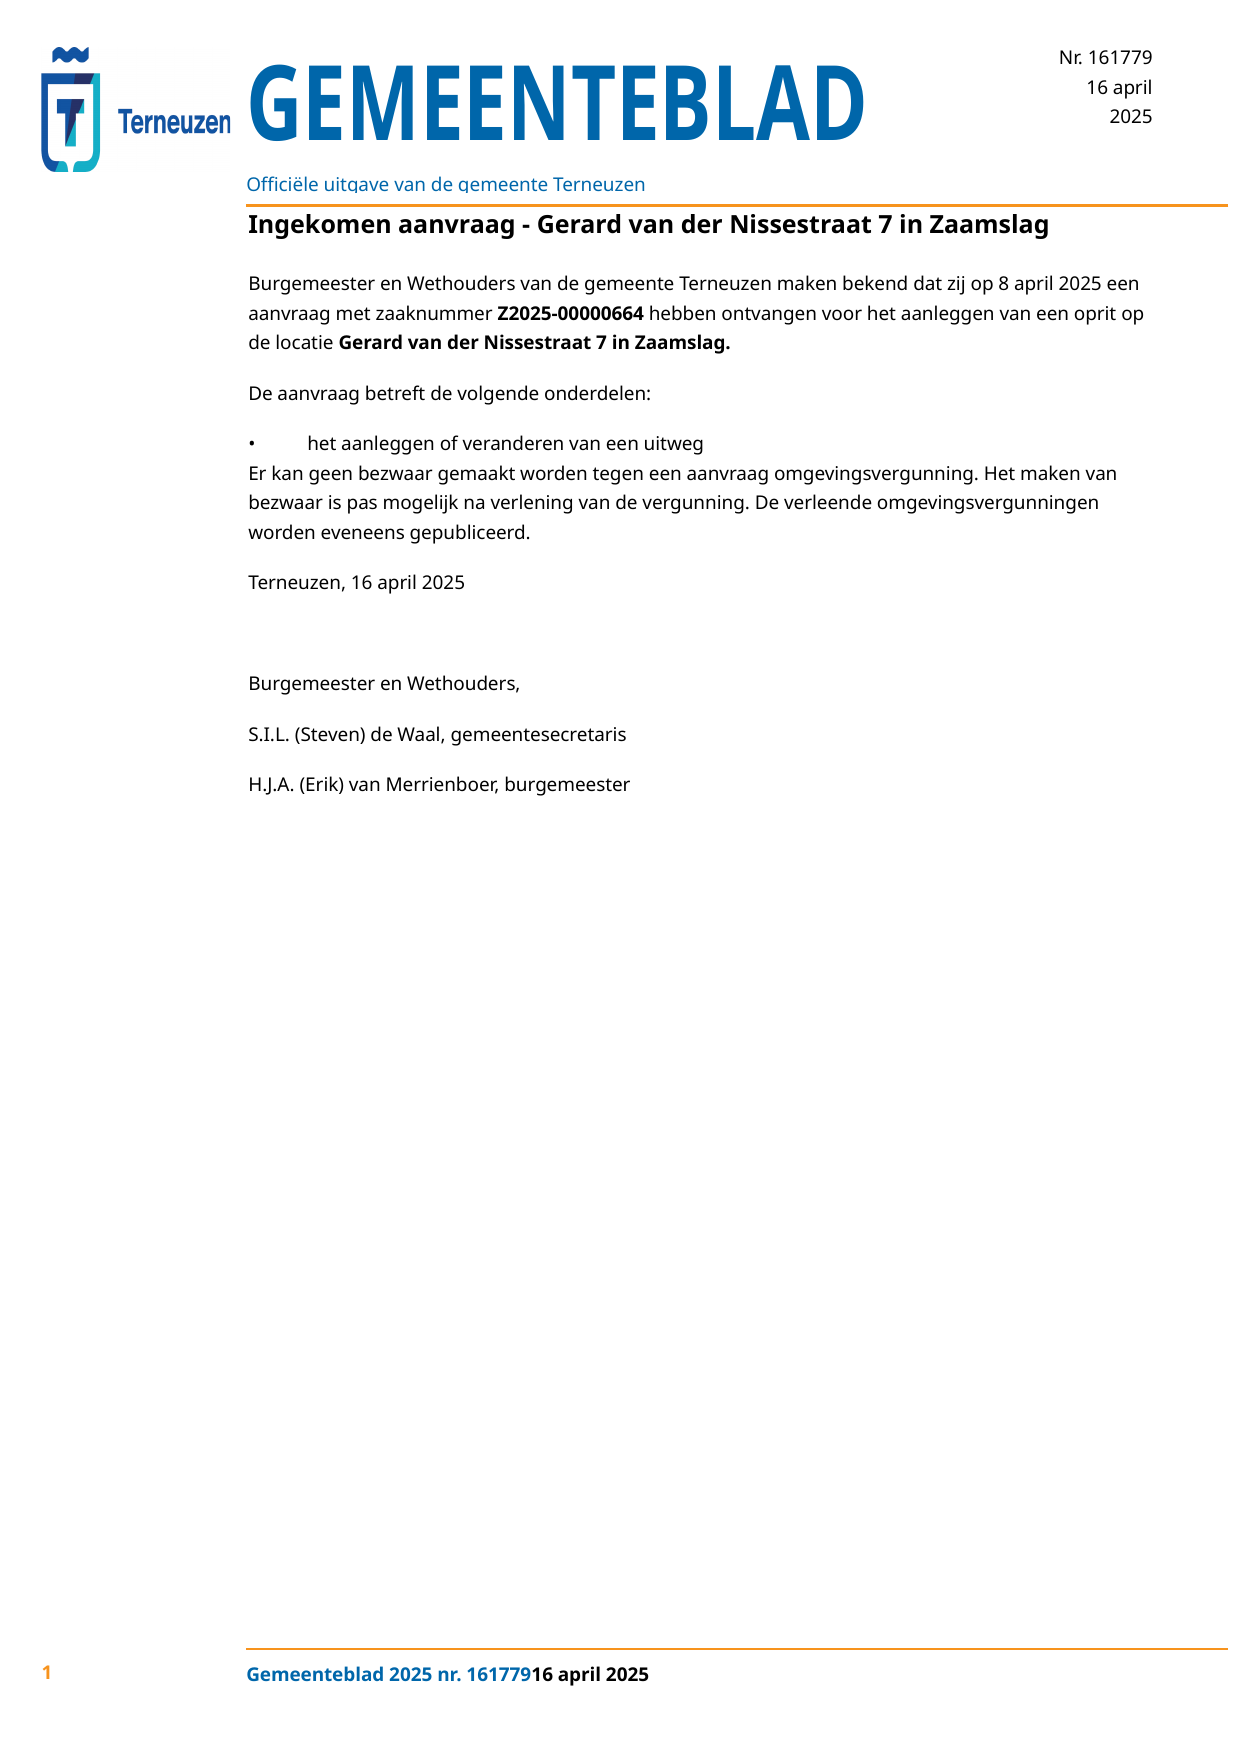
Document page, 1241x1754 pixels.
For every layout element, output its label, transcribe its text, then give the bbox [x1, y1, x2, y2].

text Terneuzen, 16 april 2025 [248, 569, 1152, 595]
text Burgemeester en Wethouders, [248, 670, 1152, 696]
text Er kan geen bezwaar gemaakt worden tegen een aanvraag omgevingsvergunning. Het maken van bezwaar is pas mogelijk na verlening van de vergunning. De verleende omgevingsvergunningen worden eveneens gepubliceerd. [248, 460, 1152, 545]
text Ingekomen aanvraag - Gerard van der Nissestraat 7 in Zaamslag [248, 207, 1152, 241]
text H.J.A. (Erik) van Merrienboer, burgemeester [248, 771, 1152, 797]
text Burgemeester en Wethouders van de gemeente Terneuzen maken bekend dat zij op 8 april 2025 een aanvraag met zaaknummer Z2025-00000664 hebben ontvangen voor het aanleggen van een oprit op de locatie Gerard van der Nissestraat 7 in Zaamslag. [248, 270, 1152, 355]
list het aanleggen of veranderen van een uitweg [248, 430, 1152, 456]
picture [41, 47, 231, 172]
text S.I.L. (Steven) de Waal, gemeentesecretaris [248, 721, 1152, 746]
text De aanvraag betreft de volgende onderdelen: [248, 380, 1152, 406]
